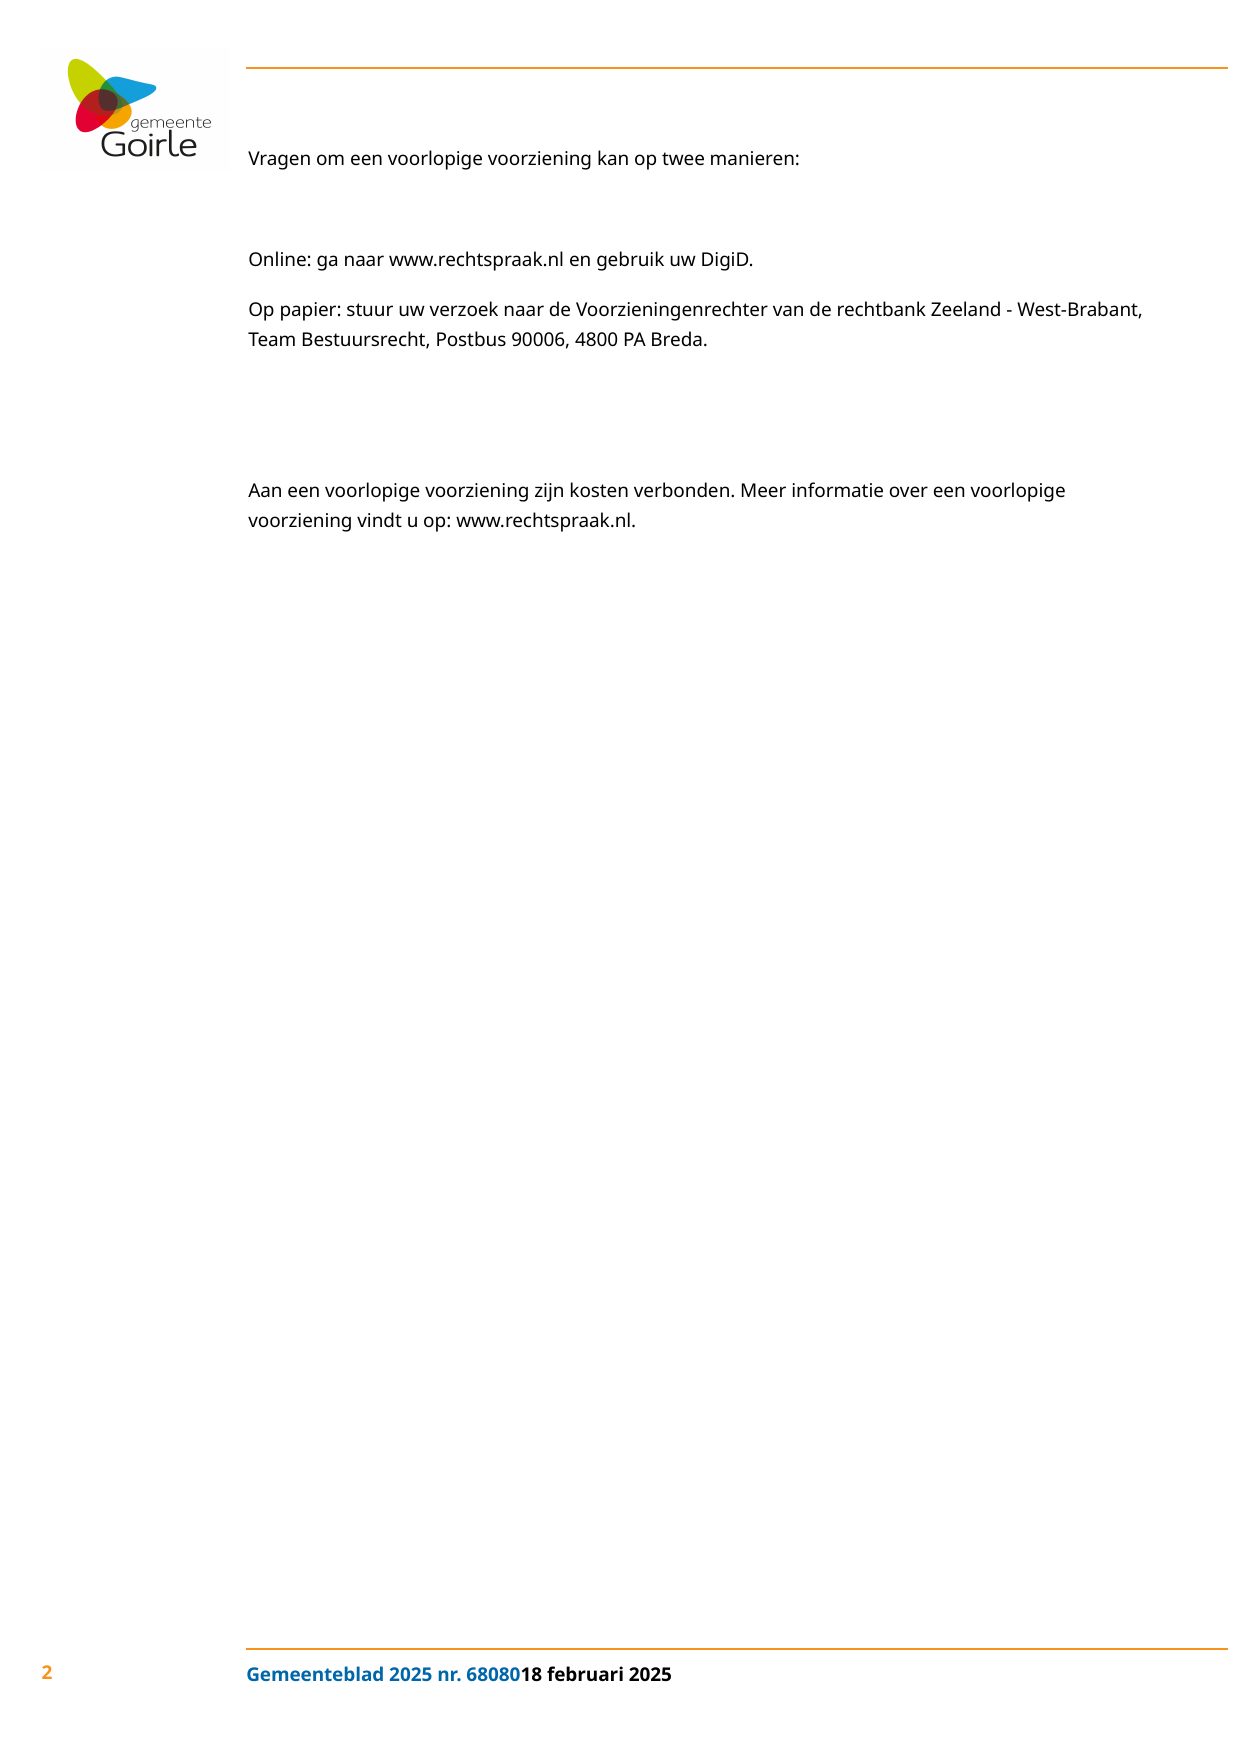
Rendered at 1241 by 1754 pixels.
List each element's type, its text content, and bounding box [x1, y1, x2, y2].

text Op papier: stuur uw verzoek naar de Voorzieningenrechter van de rechtbank Zeeland - West-Brabant, Team Bestuursrecht, Postbus 90006, 4800 PA Breda. [248, 296, 1152, 352]
text Vragen om een voorlopige voorziening kan op twee manieren: [248, 145, 1152, 171]
text Aan een voorlopige voorziening zijn kosten verbonden. Meer informatie over een voorlopige voorziening vindt u op: www.rechtspraak.nl. [248, 477, 1152, 533]
picture [41, 47, 231, 172]
text Online: ga naar www.rechtspraak.nl en gebruik uw DigiD. [248, 246, 1152, 272]
